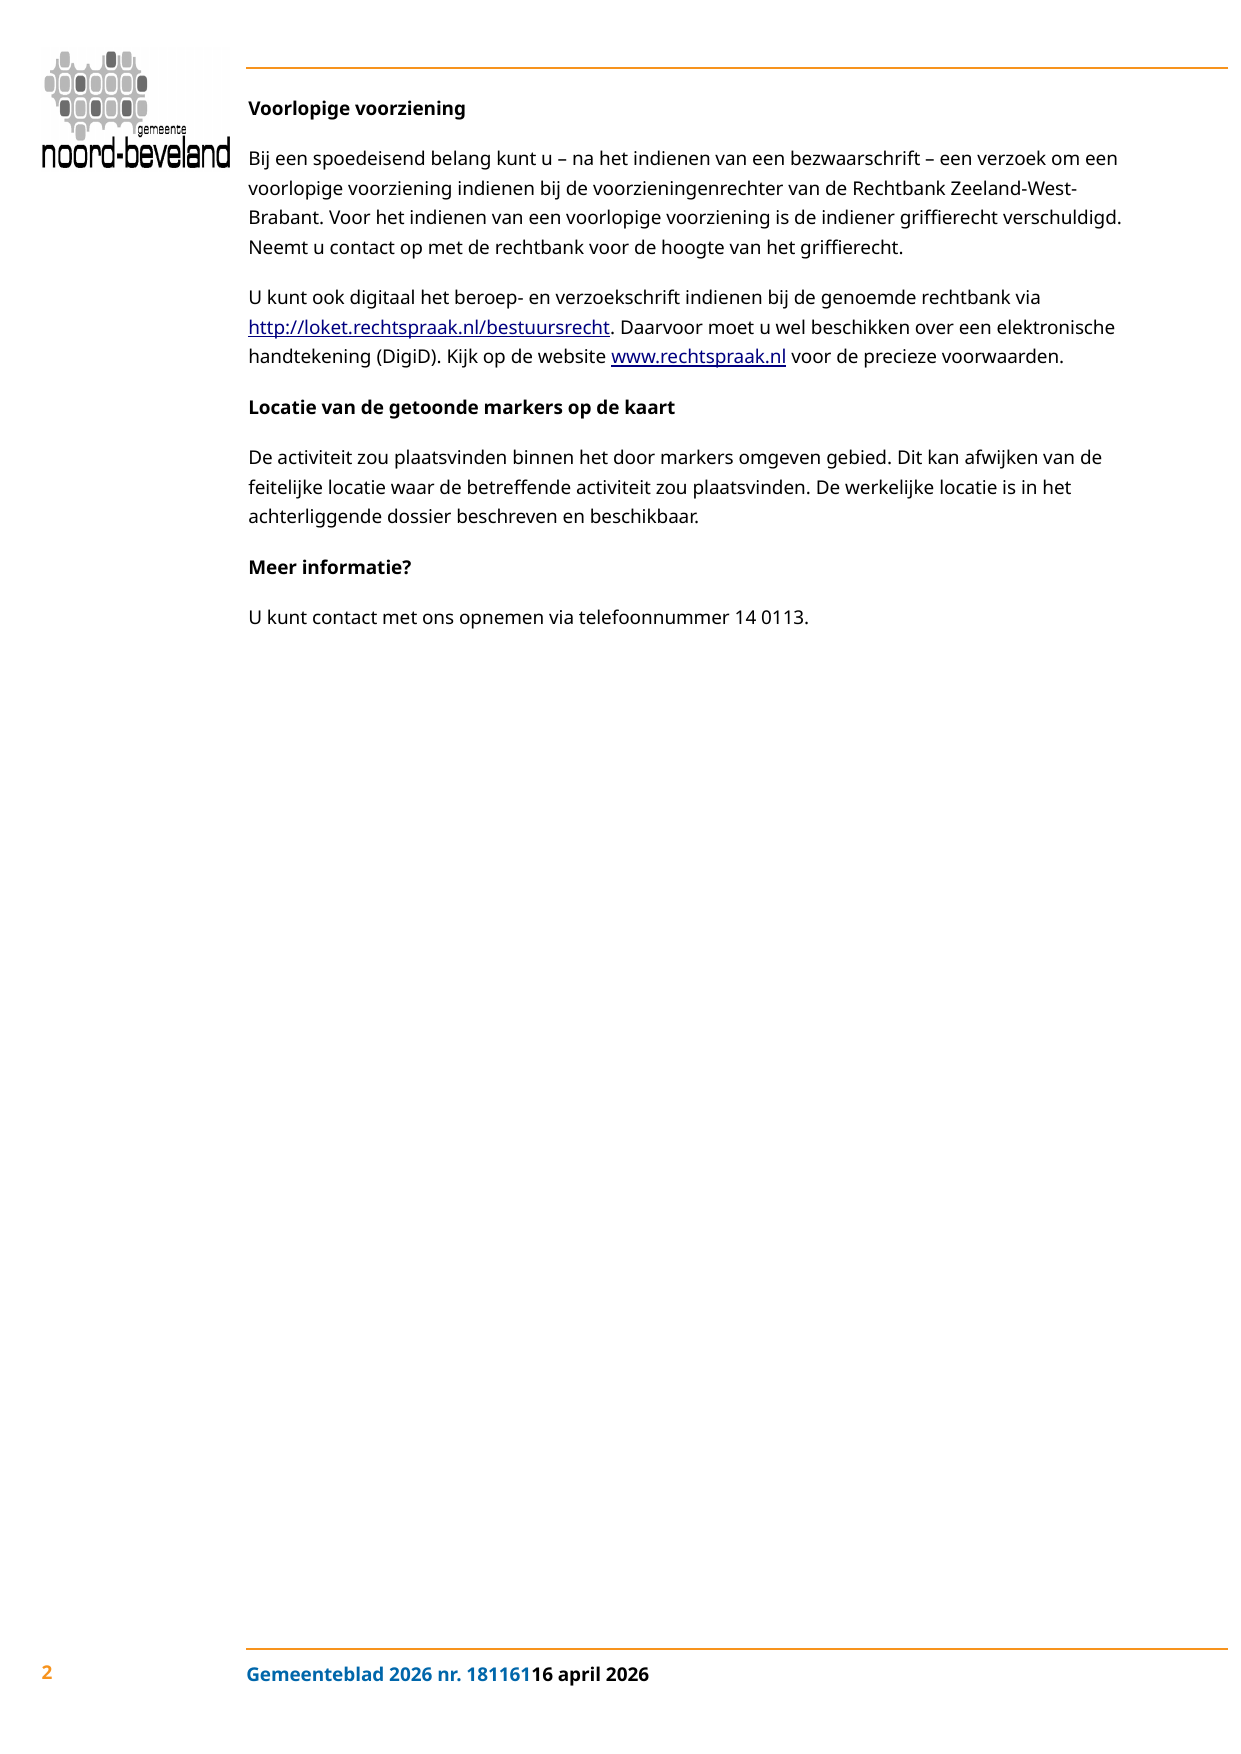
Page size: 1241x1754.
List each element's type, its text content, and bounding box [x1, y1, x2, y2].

text De activiteit zou plaatsvinden binnen het door markers omgeven gebied. Dit kan afwijken van de feitelijke locatie waar de betreffende activiteit zou plaatsvinden. De werkelijke locatie is in het achterliggende dossier beschreven en beschikbaar. [248, 444, 1152, 529]
text Meer informatie? [248, 554, 1152, 580]
picture [41, 47, 231, 172]
text Voorlopige voorziening [248, 95, 1152, 121]
text U kunt contact met ons opnemen via telefoonnummer 14 0113. [248, 604, 1152, 630]
text Bij een spoedeisend belang kunt u – na het indienen van een bezwaarschrift – een verzoek om een voorlopige voorziening indienen bij de voorzieningenrechter van de Rechtbank Zeeland-West-Brabant. Voor het indienen van een voorlopige voorziening is de indiener griffierecht verschuldigd. Neemt u contact op met de rechtbank voor de hoogte van het griffierecht. [248, 145, 1152, 260]
text U kunt ook digitaal het beroep- en verzoekschrift indienen bij de genoemde rechtbank via http://loket.rechtspraak.nl/bestuursrecht. Daarvoor moet u wel beschikken over een elektronische handtekening (DigiD). Kijk op de website www.rechtspraak.nl voor de precieze voorwaarden. [248, 284, 1152, 369]
text Locatie van de getoonde markers op de kaart [248, 394, 1152, 420]
